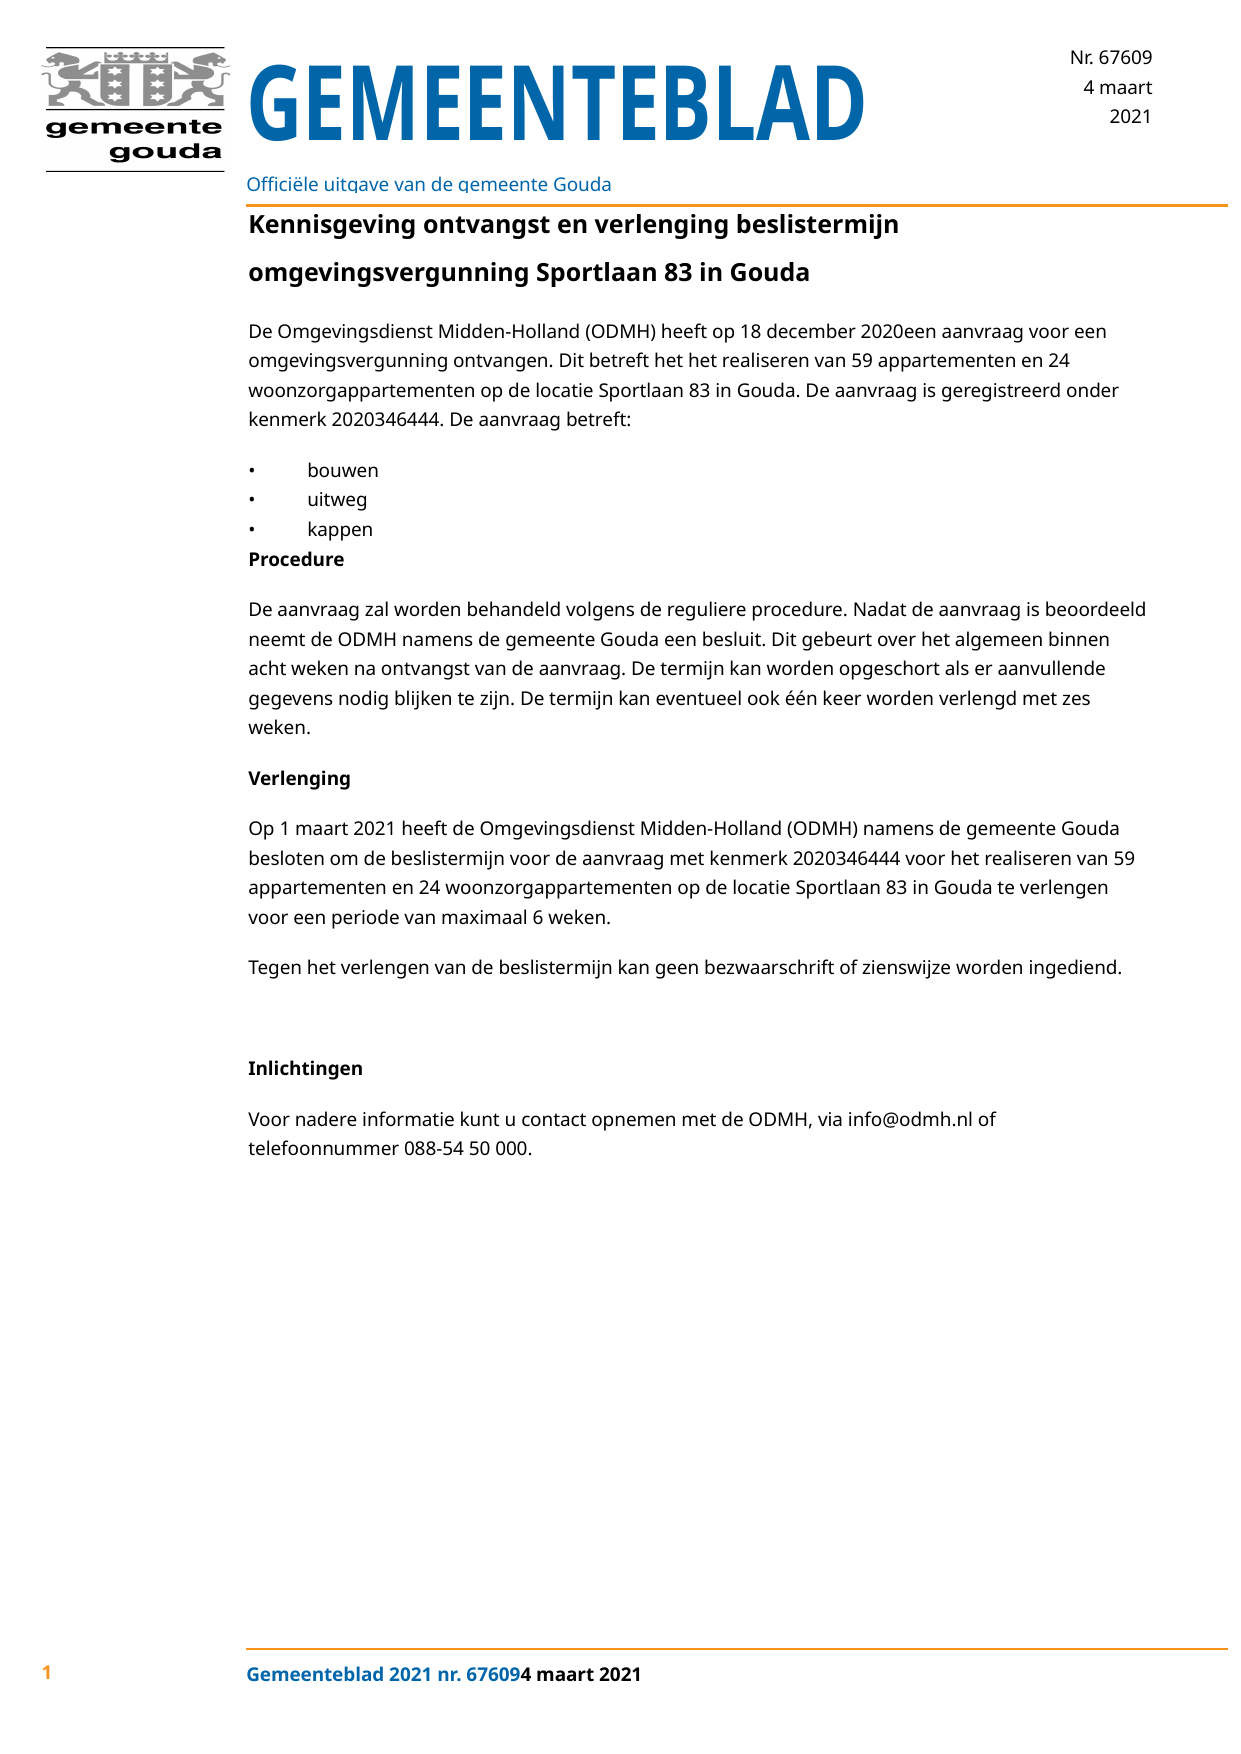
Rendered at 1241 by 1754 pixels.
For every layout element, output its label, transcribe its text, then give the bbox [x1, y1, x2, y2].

text Procedure [248, 546, 1152, 572]
picture [41, 47, 231, 172]
text Verlenging [248, 765, 1152, 791]
text Kennisgeving ontvangst en verlenging beslistermijn omgevingsvergunning Sportlaan 83 in Gouda [248, 207, 1152, 288]
text Inlichtingen [248, 1055, 1152, 1081]
text De Omgevingsdienst Midden-Holland (ODMH) heeft op 18 december 2020een aanvraag voor een omgevingsvergunning ontvangen. Dit betreft het het realiseren van 59 appartementen en 24 woonzorgappartementen op de locatie Sportlaan 83 in Gouda. De aanvraag is geregistreerd onder kenmerk 2020346444. De aanvraag betreft: [248, 318, 1152, 432]
text Op 1 maart 2021 heeft de Omgevingsdienst Midden-Holland (ODMH) namens de gemeente Gouda besloten om de beslistermijn voor de aanvraag met kenmerk 2020346444 voor het realiseren van 59 appartementen en 24 woonzorgappartementen op de locatie Sportlaan 83 in Gouda te verlengen voor een periode van maximaal 6 weken. [248, 815, 1152, 930]
text De aanvraag zal worden behandeld volgens de reguliere procedure. Nadat de aanvraag is beoordeeld neemt de ODMH namens de gemeente Gouda een besluit. Dit gebeurt over het algemeen binnen acht weken na ontvangst van de aanvraag. De termijn kan worden opgeschort als er aanvullende gegevens nodig blijken te zijn. De termijn kan eventueel ook één keer worden verlengd met zes weken. [248, 596, 1152, 740]
text Tegen het verlengen van de beslistermijn kan geen bezwaarschrift of zienswijze worden ingediend. [248, 954, 1152, 980]
text Voor nadere informatie kunt u contact opnemen met de ODMH, via info@odmh.nl of telefoonnummer 088-54 50 000. [248, 1106, 1152, 1161]
list kappen [248, 516, 1152, 542]
list bouwen [248, 457, 1152, 483]
list uitweg [248, 487, 1152, 512]
